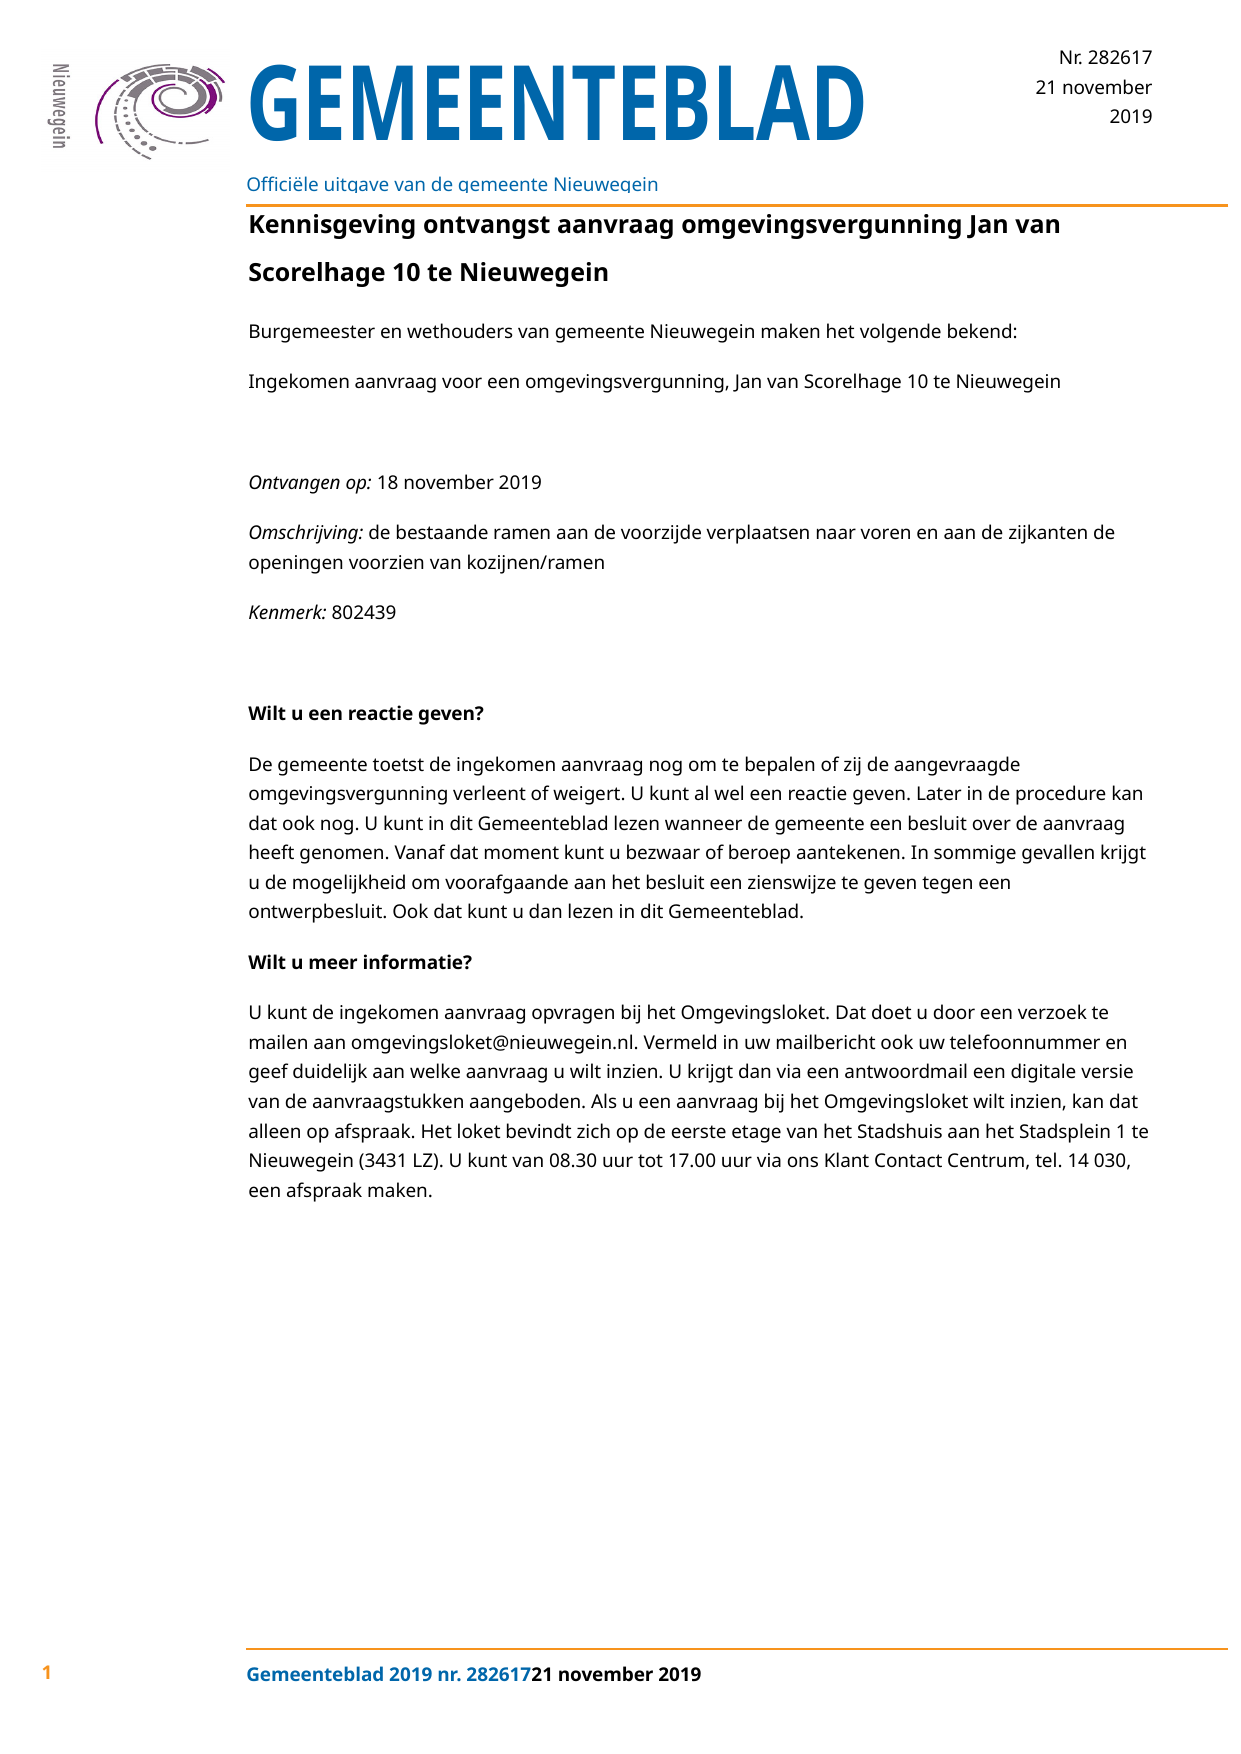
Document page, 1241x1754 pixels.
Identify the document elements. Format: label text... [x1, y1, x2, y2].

text Wilt u een reactie geven? [248, 700, 1152, 726]
text Kennisgeving ontvangst aanvraag omgevingsvergunning Jan van Scorelhage 10 te Nieuwegein [248, 207, 1152, 288]
text U kunt de ingekomen aanvraag opvragen bij het Omgevingsloket. Dat doet u door een verzoek te mailen aan omgevingsloket@nieuwegein.nl. Vermeld in uw mailbericht ook uw telefoonnummer en geef duidelijk aan welke aanvraag u wilt inzien. U krijgt dan via een antwoordmail een digitale versie van de aanvraagstukken aangeboden. Als u een aanvraag bij het Omgevingsloket wilt inzien, kan dat alleen op afspraak. Het loket bevindt zich op de eerste etage van het Stadshuis aan het Stadsplein 1 te Nieuwegein (3431 LZ). U kunt van 08.30 uur tot 17.00 uur via ons Klant Contact Centrum, tel. 14 030, een afspraak maken. [248, 999, 1152, 1203]
text Wilt u meer informatie? [248, 949, 1152, 975]
picture [41, 47, 231, 172]
text Ingekomen aanvraag voor een omgevingsvergunning, Jan van Scorelhage 10 te Nieuwegein [248, 368, 1152, 394]
text Burgemeester en wethouders van gemeente Nieuwegein maken het volgende bekend: [248, 318, 1152, 344]
text Omschrijving: de bestaande ramen aan de voorzijde verplaatsen naar voren en aan de zijkanten de openingen voorzien van kozijnen/ramen [248, 519, 1152, 575]
text Kenmerk: 802439 [248, 599, 1152, 625]
text Ontvangen op: 18 november 2019 [248, 469, 1152, 495]
text De gemeente toetst de ingekomen aanvraag nog om te bepalen of zij de aangevraagde omgevingsvergunning verleent of weigert. U kunt al wel een reactie geven. Later in de procedure kan dat ook nog. U kunt in dit Gemeenteblad lezen wanneer de gemeente een besluit over de aanvraag heeft genomen. Vanaf dat moment kunt u bezwaar of beroep aantekenen. In sommige gevallen krijgt u de mogelijkheid om voorafgaande aan het besluit een zienswijze te geven tegen een ontwerpbesluit. Ook dat kunt u dan lezen in dit Gemeenteblad. [248, 751, 1152, 924]
